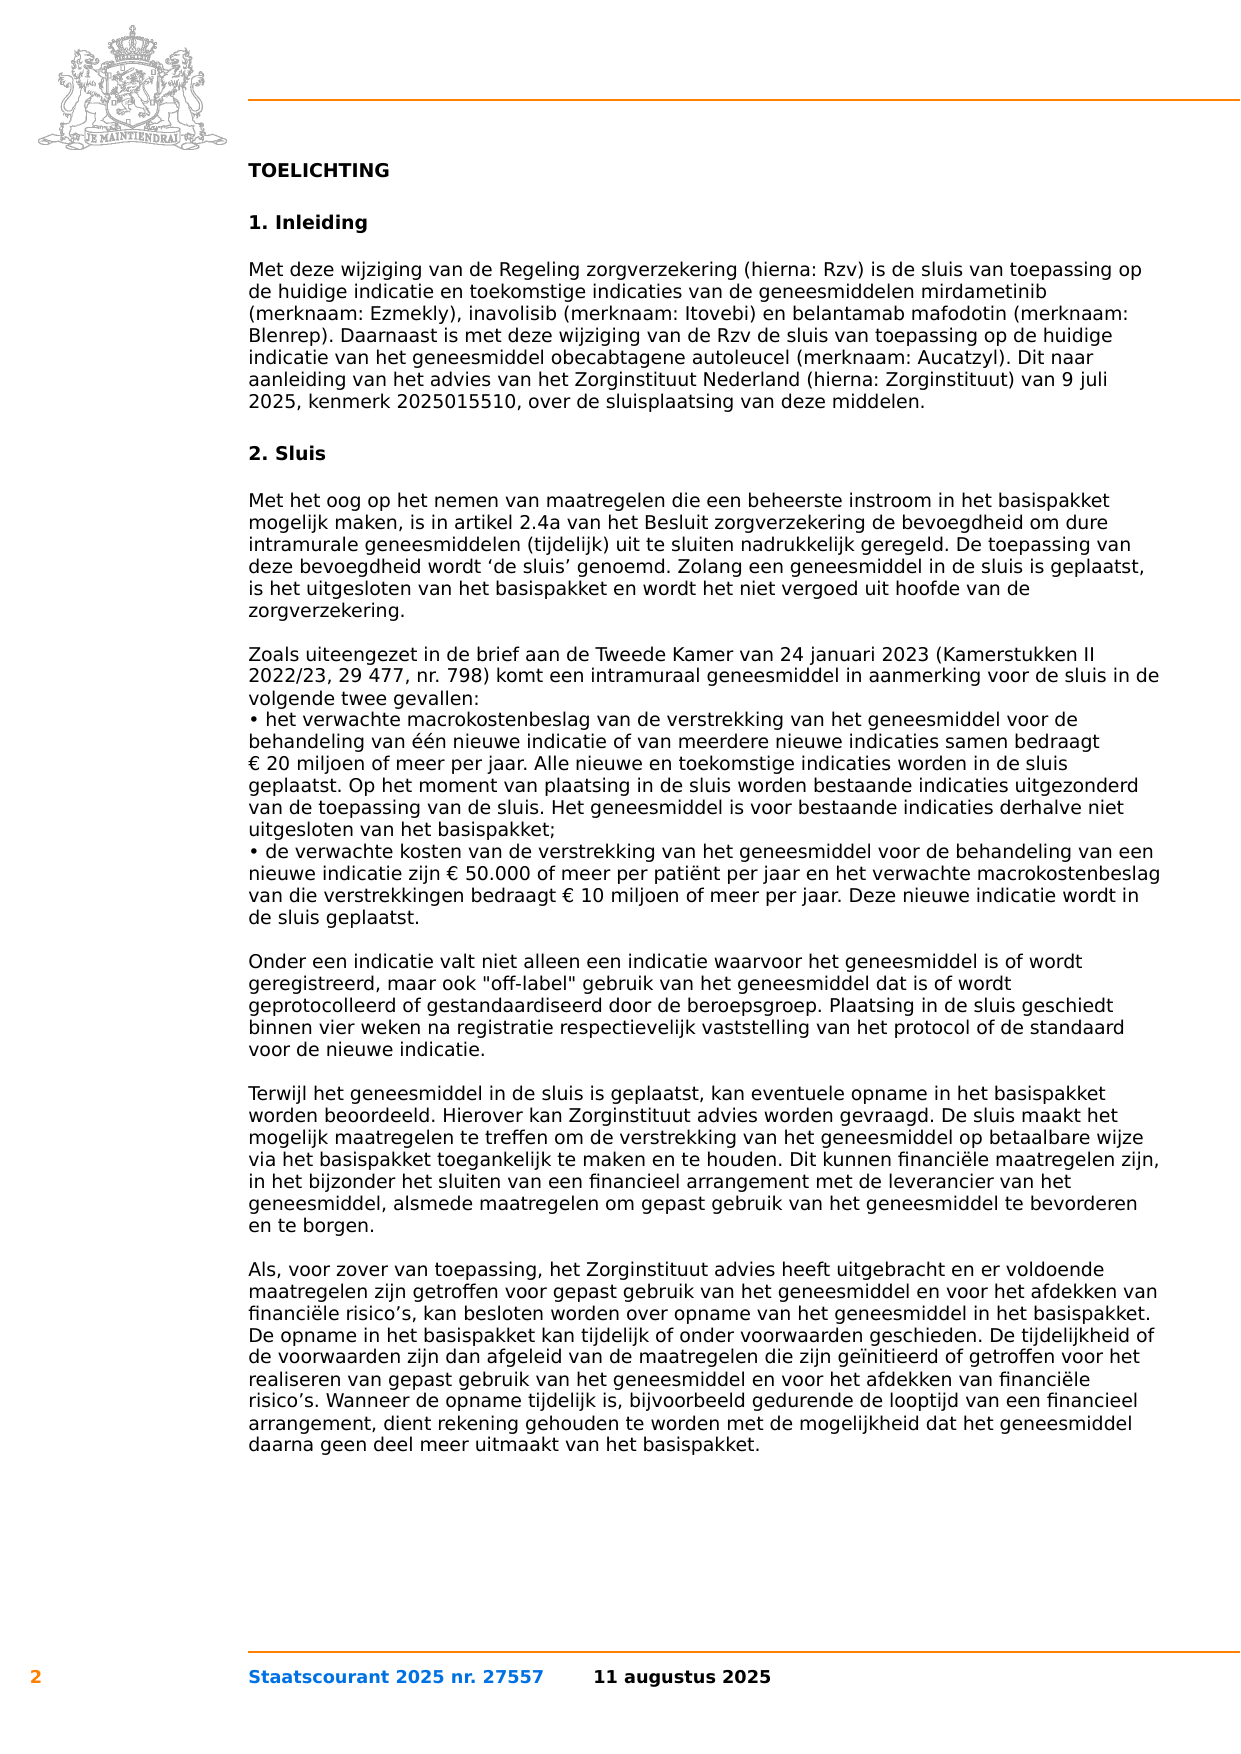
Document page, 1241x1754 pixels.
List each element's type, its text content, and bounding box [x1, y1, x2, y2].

text Onder een indicatie valt niet alleen een indicatie waarvoor het geneesmiddel is of wordt geregistreerd, maar ook "off-label" gebruik van het geneesmiddel dat is of wordt geprotocolleerd of gestandaardiseerd door de beroepsgroep. Plaatsing in de sluis geschiedt binnen vier weken na registratie respectievelijk vaststelling van het protocol of de standaard voor de nieuwe indicatie. [248, 951, 1163, 1061]
subtitle TOELICHTING [248, 160, 1163, 182]
text • de verwachte kosten van de verstrekking van het geneesmiddel voor de behandeling van een nieuwe indicatie zijn € 50.000 of meer per patiënt per jaar en het verwachte macrokostenbeslag van die verstrekkingen bedraagt € 10 miljoen of meer per jaar. Deze nieuwe indicatie wordt in de sluis geplaatst. [248, 841, 1163, 929]
text Terwijl het geneesmiddel in de sluis is geplaatst, kan eventuele opname in het basispakket worden beoordeeld. Hierover kan Zorginstituut advies worden gevraagd. De sluis maakt het mogelijk maatregelen te treffen om de verstrekking van het geneesmiddel op betaalbare wijze via het basispakket toegankelijk te maken en te houden. Dit kunnen financiële maatregelen zijn, in het bijzonder het sluiten van een financieel arrangement met de leverancier van het geneesmiddel, alsmede maatregelen om gepast gebruik van het geneesmiddel te bevorderen en te borgen. [248, 1083, 1163, 1237]
subtitle 2. Sluis [248, 443, 1163, 465]
subtitle 1. Inleiding [248, 212, 1163, 234]
text • het verwachte macrokostenbeslag van de verstrekking van het geneesmiddel voor de behandeling van één nieuwe indicatie of van meerdere nieuwe indicaties samen bedraagt € 20 miljoen of meer per jaar. Alle nieuwe en toekomstige indicaties worden in de sluis geplaatst. Op het moment van plaatsing in de sluis worden bestaande indicaties uitgezonderd van de toepassing van de sluis. Het geneesmiddel is voor bestaande indicaties derhalve niet uitgesloten van het basispakket; [248, 709, 1163, 841]
text Met deze wijziging van de Regeling zorgverzekering (hierna: Rzv) is de sluis van toepassing op de huidige indicatie en toekomstige indicaties van de geneesmiddelen mirdametinib (merknaam: Ezmekly), inavolisib (merknaam: Itovebi) en belantamab mafodotin (merknaam: Blenrep). Daarnaast is met deze wijziging van de Rzv de sluis van toepassing op de huidige indicatie van het geneesmiddel obecabtagene autoleucel (merknaam: Aucatzyl). Dit naar aanleiding van het advies van het Zorginstituut Nederland (hierna: Zorginstituut) van 9 juli 2025, kenmerk 2025015510, over de sluisplaatsing van deze middelen. [248, 259, 1163, 413]
text Met het oog op het nemen van maatregelen die een beheerste instroom in het basispakket mogelijk maken, is in artikel 2.4a van het Besluit zorgverzekering de bevoegdheid om dure intramurale geneesmiddelen (tijdelijk) uit te sluiten nadrukkelijk geregeld. De toepassing van deze bevoegdheid wordt ‘de sluis’ genoemd. Zolang een geneesmiddel in de sluis is geplaatst, is het uitgesloten van het basispakket en wordt het niet vergoed uit hoofde van de zorgverzekering. [248, 490, 1163, 622]
text Zoals uiteengezet in de brief aan de Tweede Kamer van 24 januari 2023 (Kamerstukken II 2022/23, 29 477, nr. 798) komt een intramuraal geneesmiddel in aanmerking voor de sluis in de volgende twee gevallen: [248, 643, 1163, 709]
picture [38, 25, 227, 150]
text De opname in het basispakket kan tijdelijk of onder voorwaarden geschieden. De tijdelijkheid of de voorwaarden zijn dan afgeleid van de maatregelen die zijn geïnitieerd of getroffen voor het realiseren van gepast gebruik van het geneesmiddel en voor het afdekken van financiële risico’s. Wanneer de opname tijdelijk is, bijvoorbeeld gedurende de looptijd van een financieel arrangement, dient rekening gehouden te worden met de mogelijkheid dat het geneesmiddel daarna geen deel meer uitmaakt van het basispakket. [248, 1324, 1163, 1456]
text Als, voor zover van toepassing, het Zorginstituut advies heeft uitgebracht en er voldoende maatregelen zijn getroffen voor gepast gebruik van het geneesmiddel en voor het afdekken van financiële risico’s, kan besloten worden over opname van het geneesmiddel in het basispakket. [248, 1258, 1163, 1324]
